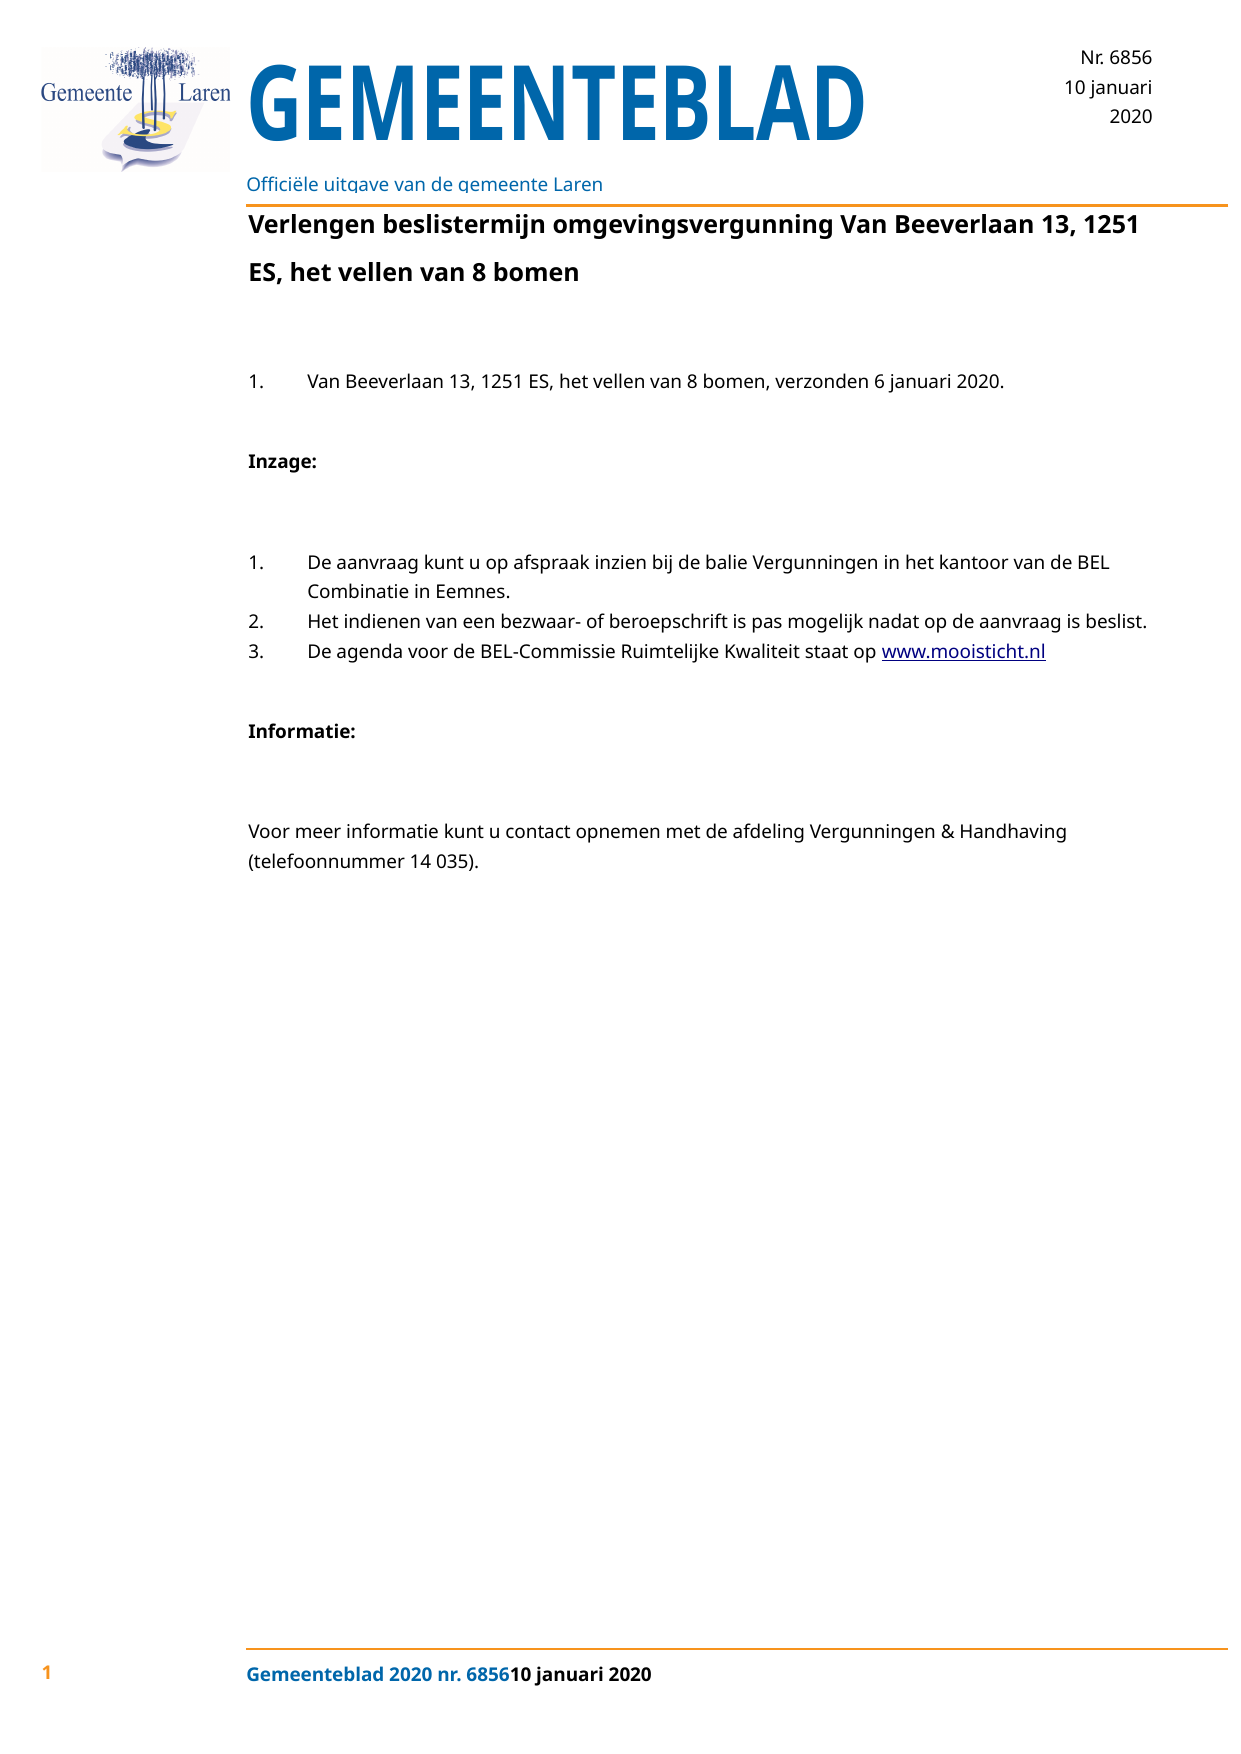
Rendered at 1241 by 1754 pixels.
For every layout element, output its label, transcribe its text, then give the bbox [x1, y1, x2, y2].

text Verlengen beslistermijn omgevingsvergunning Van Beeverlaan 13, 1251 ES, het vellen van 8 bomen [248, 207, 1152, 288]
text Inzage: [248, 448, 1152, 474]
list De aanvraag kunt u op afspraak inzien bij de balie Vergunningen in het kantoor van de BEL Combinatie in Eemnes. [248, 549, 1152, 604]
text Voor meer informatie kunt u contact opnemen met de afdeling Vergunningen & Handhaving (telefoonnummer 14 035). [248, 819, 1152, 874]
picture [41, 47, 231, 172]
list De agenda voor de BEL-Commissie Ruimtelijke Kwaliteit staat op www.mooisticht.nl [248, 638, 1152, 664]
list Het indienen van een bezwaar- of beroepschrift is pas mogelijk nadat op de aanvraag is beslist. [248, 608, 1152, 634]
text Informatie: [248, 718, 1152, 744]
list Van Beeverlaan 13, 1251 ES, het vellen van 8 bomen, verzonden 6 januari 2020. [248, 368, 1152, 394]
